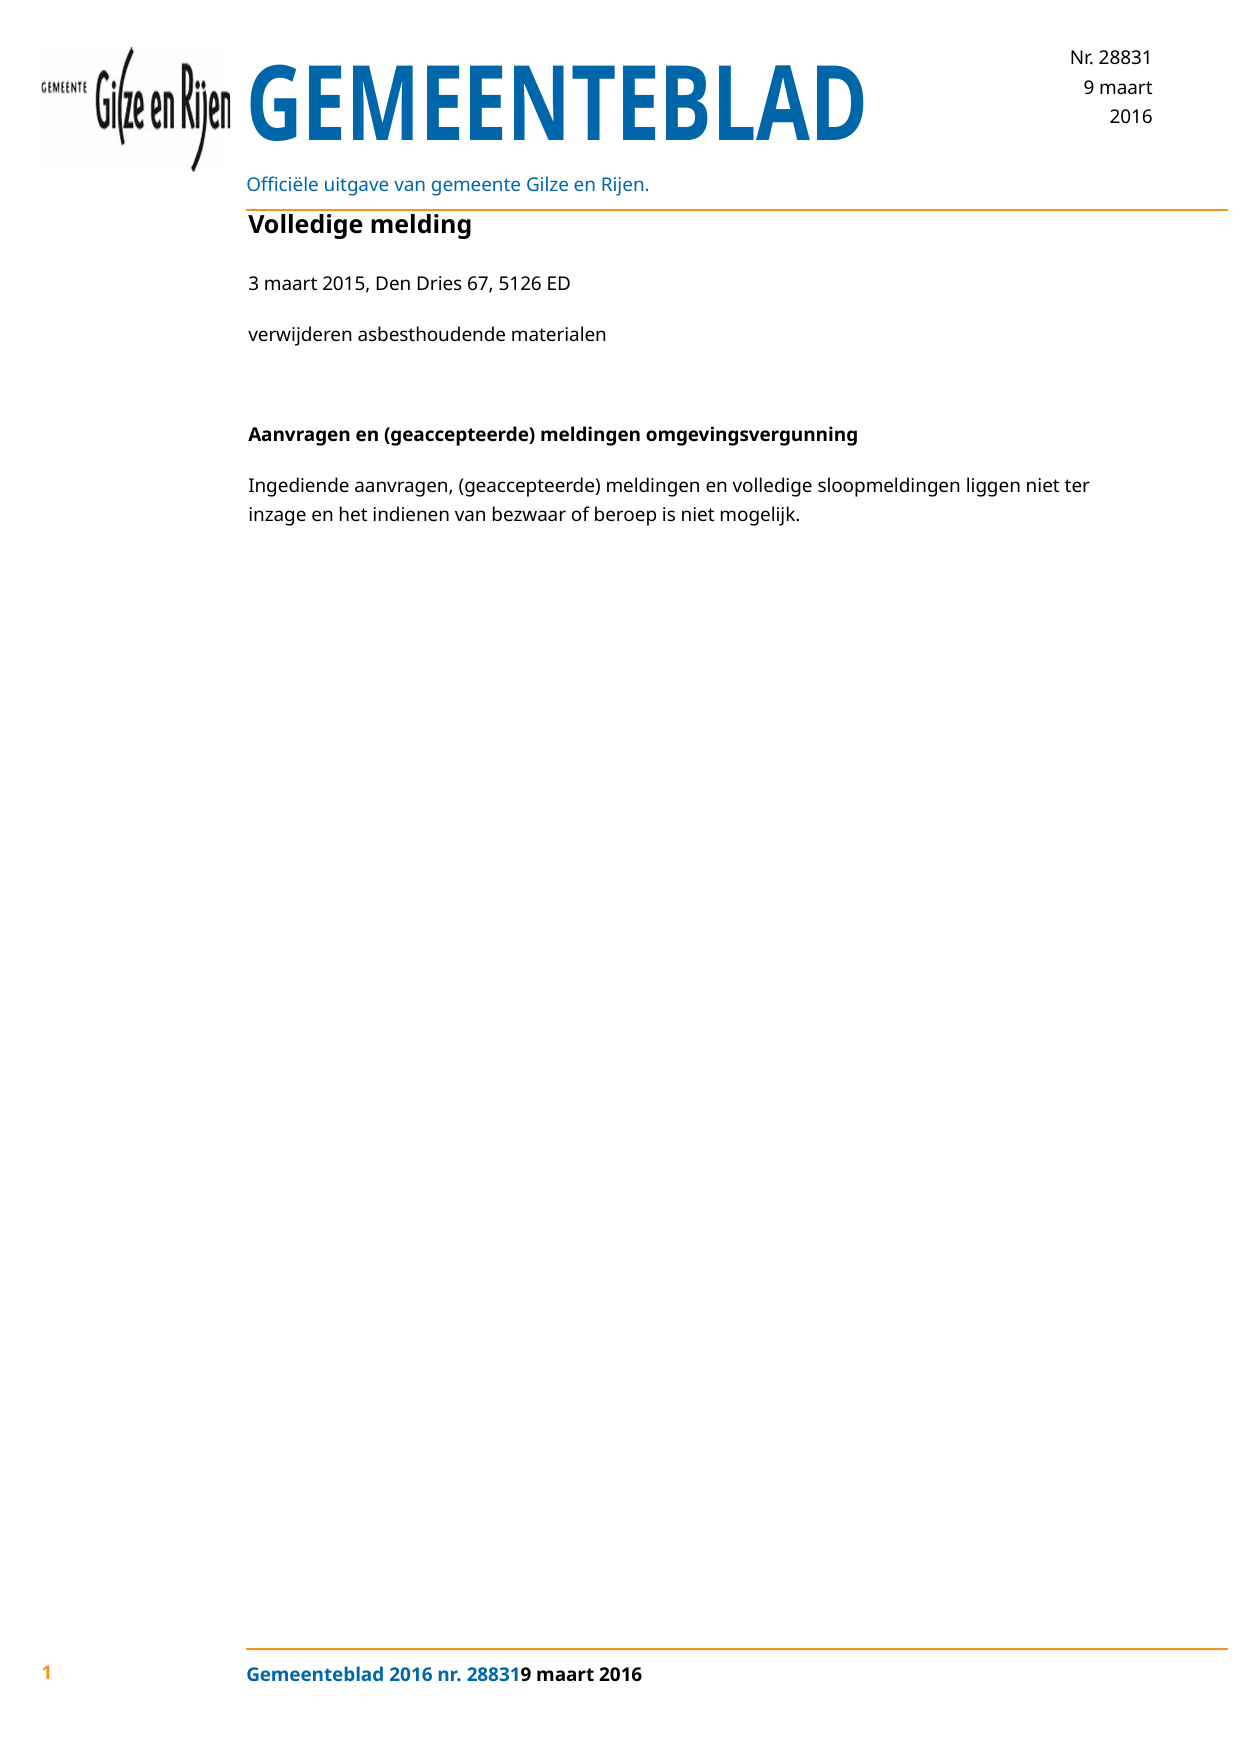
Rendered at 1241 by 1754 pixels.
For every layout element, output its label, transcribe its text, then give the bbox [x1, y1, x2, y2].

text verwijderen asbesthoudende materialen [248, 321, 1152, 346]
text 3 maart 2015, Den Dries 67, 5126 ED [248, 270, 1152, 296]
picture [41, 47, 231, 172]
text Ingediende aanvragen, (geaccepteerde) meldingen en volledige sloopmeldingen liggen niet ter inzage en het indienen van bezwaar of beroep is niet mogelijk. [248, 472, 1152, 527]
text Volledige melding [248, 211, 1152, 241]
text Aanvragen en (geaccepteerde) meldingen omgevingsvergunning [248, 422, 1152, 447]
